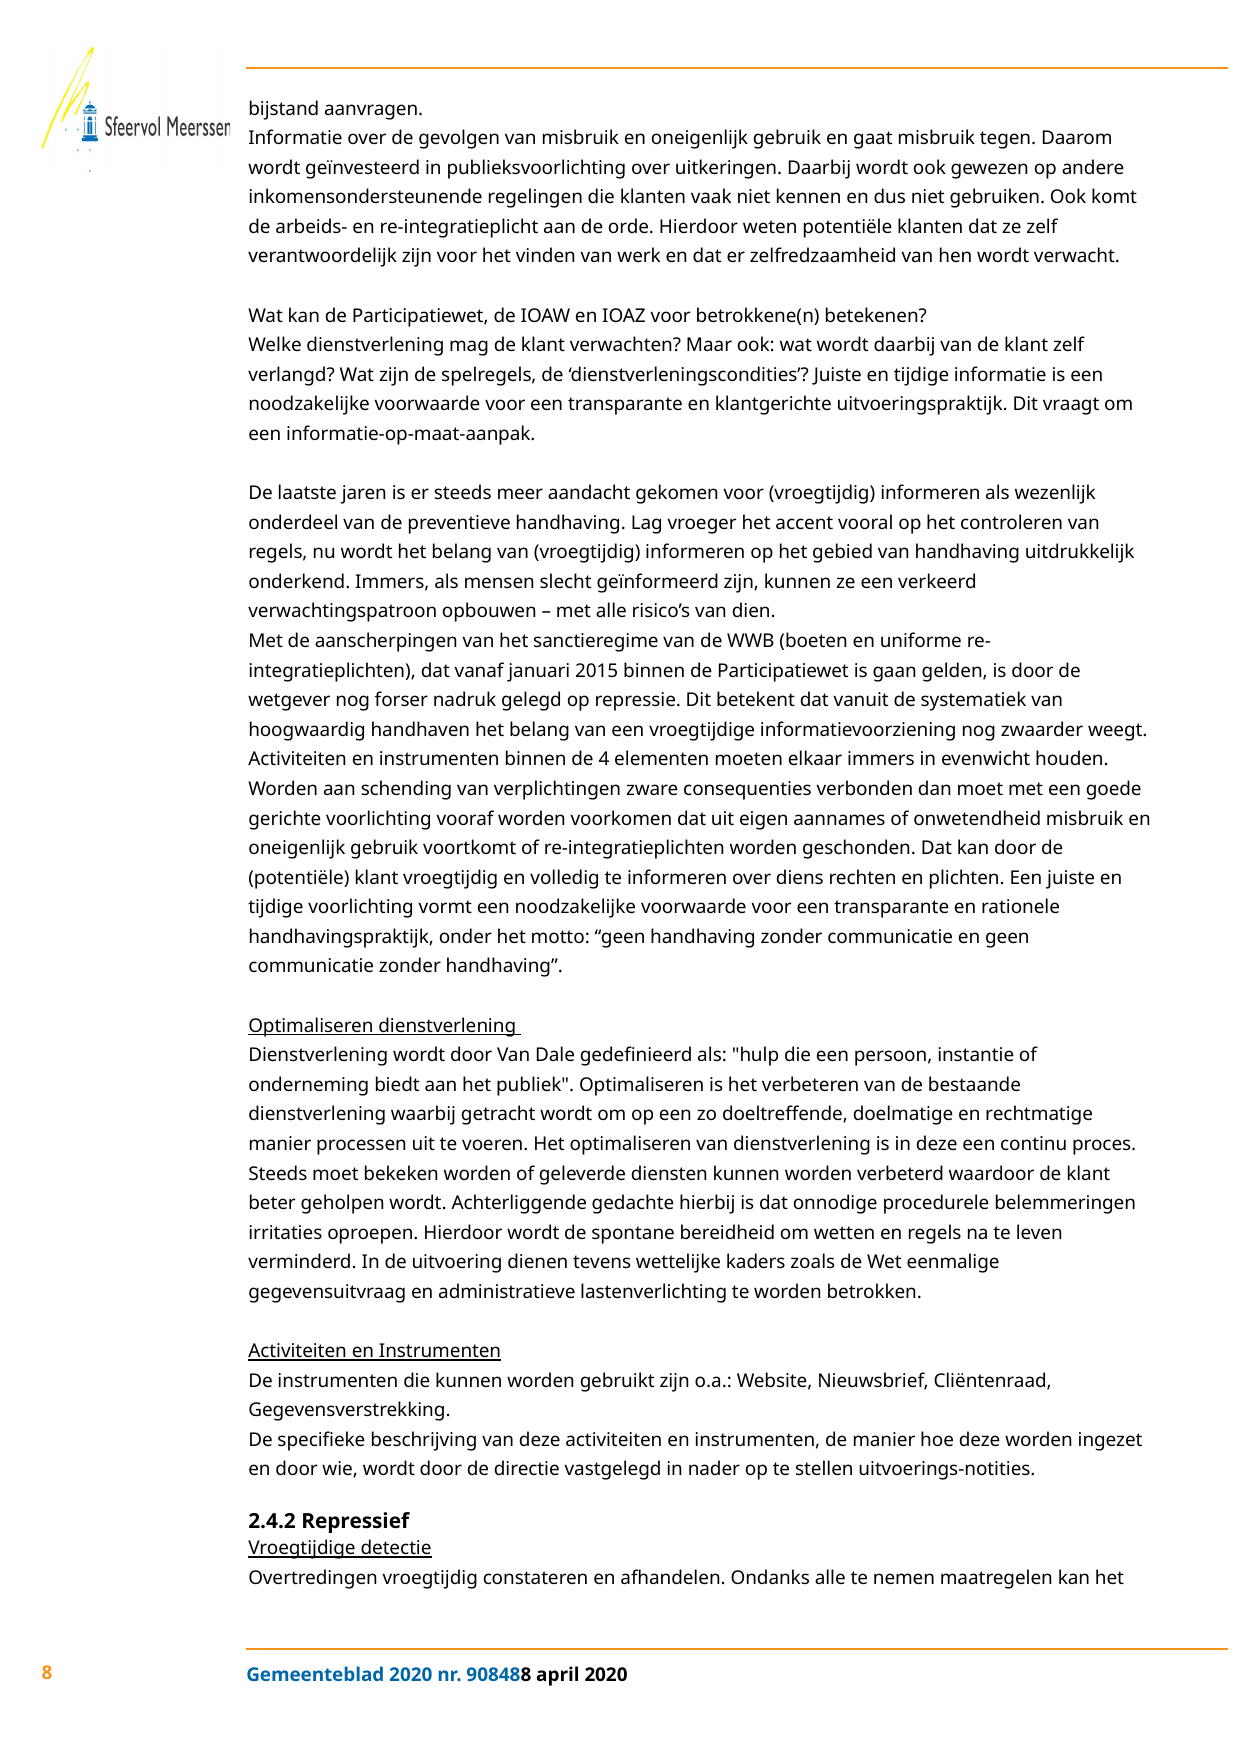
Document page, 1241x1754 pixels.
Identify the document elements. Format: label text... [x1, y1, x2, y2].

text De laatste jaren is er steeds meer aandacht gekomen voor (vroegtijdig) informeren als wezenlijk onderdeel van de preventieve handhaving. Lag vroeger het accent vooral op het controleren van regels, nu wordt het belang van (vroegtijdig) informeren op het gebied van handhaving uitdrukkelijk onderkend. Immers, als mensen slecht geïnformeerd zijn, kunnen ze een verkeerd verwachtingspatroon opbouwen – met alle risico’s van dien. [248, 479, 1152, 623]
text 2.4.2 Repressief [248, 1506, 1152, 1534]
text Wat kan de Participatiewet, de IOAW en IOAZ voor betrokkene(n) betekenen? [248, 302, 1152, 328]
text Informatie over de gevolgen van misbruik en oneigenlijk gebruik en gaat misbruik tegen. Daarom wordt geïnvesteerd in publieksvoorlichting over uitkeringen. Daarbij wordt ook gewezen op andere inkomensondersteunende regelingen die klanten vaak niet kennen en dus niet gebruiken. Ook komt de arbeids- en re-integratieplicht aan de orde. Hierdoor weten potentiële klanten dat ze zelf verantwoordelijk zijn voor het vinden van werk en dat er zelfredzaamheid van hen wordt verwacht. [248, 124, 1152, 268]
text Met de aanscherpingen van het sanctieregime van de WWB (boeten en uniforme re-integratieplichten), dat vanaf januari 2015 binnen de Participatiewet is gaan gelden, is door de wetgever nog forser nadruk gelegd op repressie. Dit betekent dat vanuit de systematiek van hoogwaardig handhaven het belang van een vroegtijdige informatievoorziening nog zwaarder weegt. Activiteiten en instrumenten binnen de 4 elementen moeten elkaar immers in evenwicht houden. Worden aan schending van verplichtingen zware consequenties verbonden dan moet met een goede gerichte voorlichting vooraf worden voorkomen dat uit eigen aannames of onwetendheid misbruik en oneigenlijk gebruik voortkomt of re-integratieplichten worden geschonden. Dat kan door de (potentiële) klant vroegtijdig en volledig te informeren over diens rechten en plichten. Een juiste en tijdige voorlichting vormt een noodzakelijke voorwaarde voor een transparante en rationele handhavingspraktijk, onder het motto: “geen handhaving zonder communicatie en geen communicatie zonder handhaving”. [248, 627, 1152, 978]
picture [41, 47, 231, 172]
text Optimaliseren dienstverlening [248, 1012, 1152, 1038]
text Dienstverlening wordt door Van Dale gedefinieerd als: "hulp die een persoon, instantie of onderneming biedt aan het publiek". Optimaliseren is het verbeteren van de bestaande dienstverlening waarbij getracht wordt om op een zo doeltreffende, doelmatige en rechtmatige manier processen uit te voeren. Het optimaliseren van dienstverlening is in deze een continu proces. Steeds moet bekeken worden of geleverde diensten kunnen worden verbeterd waardoor de klant beter geholpen wordt. Achterliggende gedachte hierbij is dat onnodige procedurele belemmeringen irritaties oproepen. Hierdoor wordt de spontane bereidheid om wetten en regels na te leven verminderd. In de uitvoering dienen tevens wettelijke kaders zoals de Wet eenmalige gegevensuitvraag en administratieve lastenverlichting te worden betrokken. [248, 1041, 1152, 1304]
text Activiteiten en Instrumenten [248, 1337, 1152, 1363]
text Welke dienstverlening mag de klant verwachten? Maar ook: wat wordt daarbij van de klant zelf verlangd? Wat zijn de spelregels, de ‘dienstverleningscondities’? Juiste en tijdige informatie is een noodzakelijke voorwaarde voor een transparante en klantgerichte uitvoeringspraktijk. Dit vraagt om een informatie-op-maat-aanpak. [248, 331, 1152, 446]
text Vroegtijdige detectie [248, 1534, 1152, 1560]
text De instrumenten die kunnen worden gebruikt zijn o.a.: Website, Nieuwsbrief, Cliëntenraad, Gegevensverstrekking. [248, 1367, 1152, 1422]
text bijstand aanvragen. [248, 95, 1152, 121]
text De specifieke beschrijving van deze activiteiten en instrumenten, de manier hoe deze worden ingezet en door wie, wordt door de directie vastgelegd in nader op te stellen uitvoerings-notities. [248, 1426, 1152, 1481]
text Overtredingen vroegtijdig constateren en afhandelen. Ondanks alle te nemen maatregelen kan het [248, 1564, 1152, 1590]
